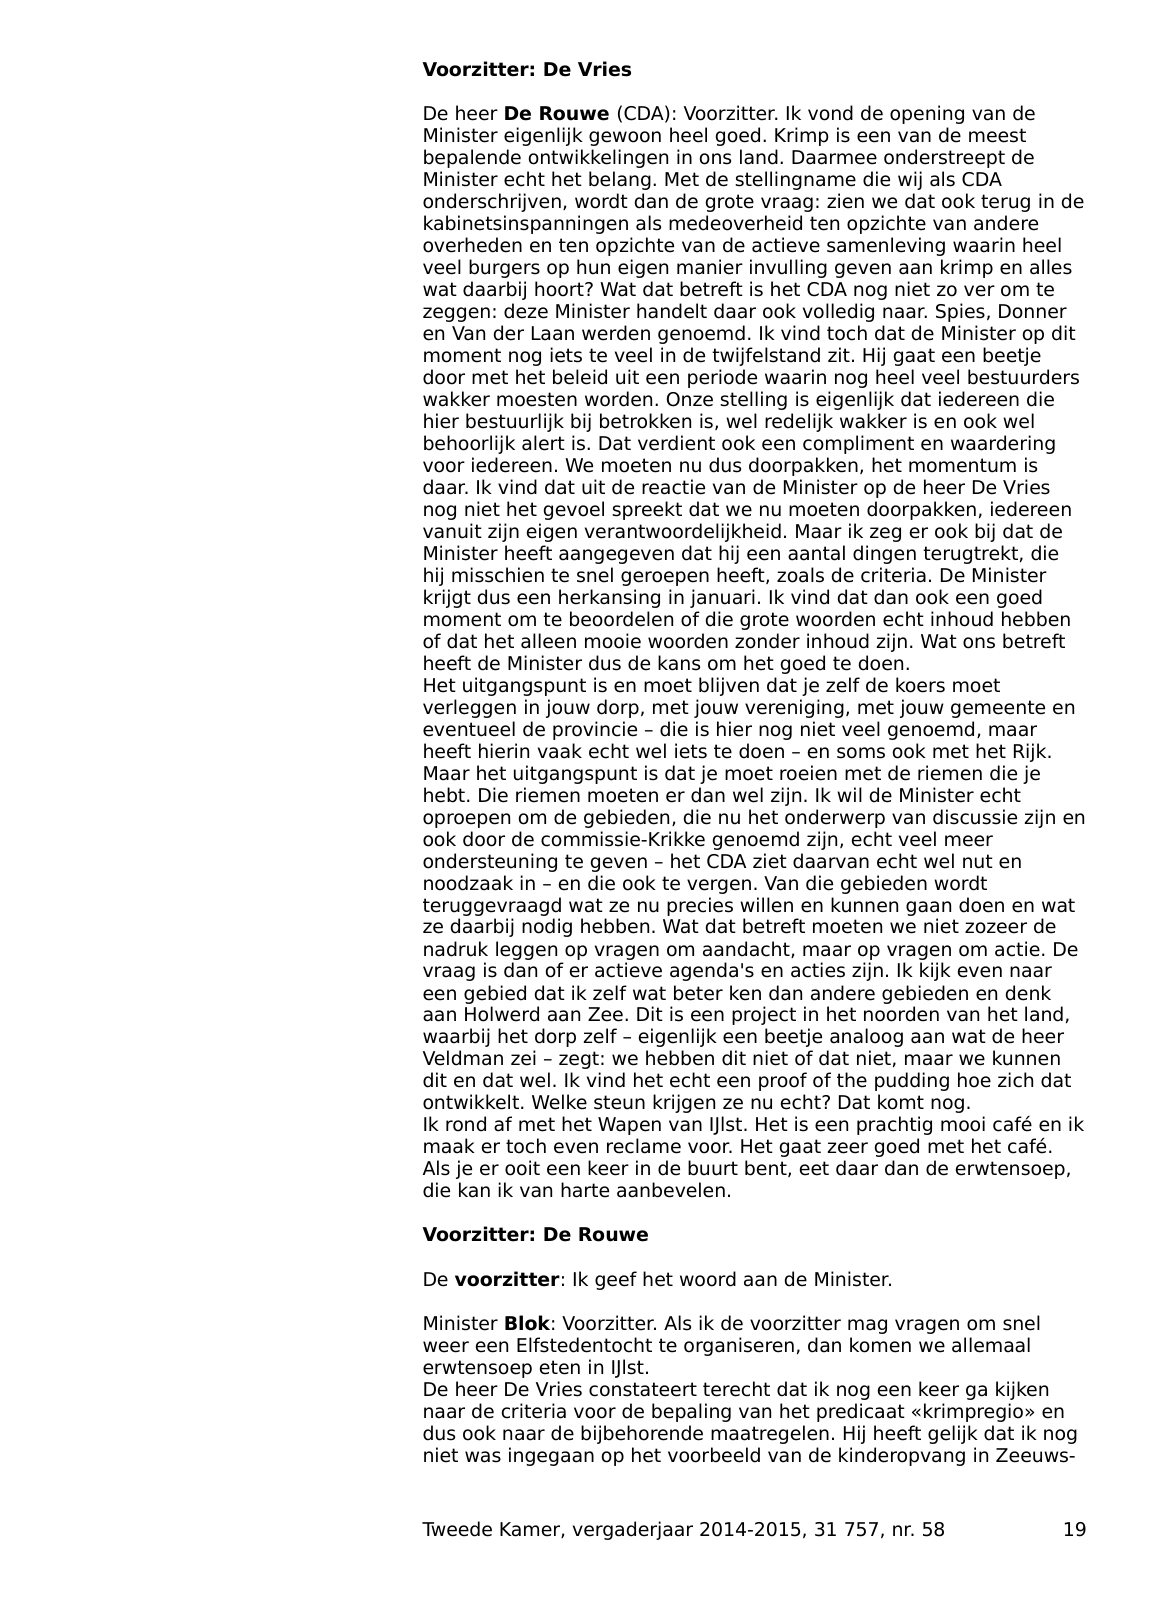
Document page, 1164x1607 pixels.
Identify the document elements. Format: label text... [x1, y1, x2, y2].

text Het uitgangspunt is en moet blijven dat je zelf de koers moet verleggen in jouw dorp, met jouw vereniging, met jouw gemeente en eventueel de provincie – die is hier nog niet veel genoemd, maar heeft hierin vaak echt wel iets te doen – en soms ook met het Rijk. Maar het uitgangspunt is dat je moet roeien met de riemen die je hebt. Die riemen moeten er dan wel zijn. Ik wil de Minister echt oproepen om de gebieden, die nu het onderwerp van discussie zijn en ook door de commissie-Krikke genoemd zijn, echt veel meer ondersteuning te geven – het CDA ziet daarvan echt wel nut en noodzaak in – en die ook te vergen. Van die gebieden wordt teruggevraagd wat ze nu precies willen en kunnen gaan doen en wat ze daarbij nodig hebben. Wat dat betreft moeten we niet zozeer de nadruk leggen op vragen om aandacht, maar op vragen om actie. De vraag is dan of er actieve agenda's en acties zijn. Ik kijk even naar een gebied dat ik zelf wat beter ken dan andere gebieden en denk aan Holwerd aan Zee. Dit is een project in het noorden van het land, waarbij het dorp zelf – eigenlijk een beetje analoog aan wat de heer Veldman zei – zegt: we hebben dit niet of dat niet, maar we kunnen dit en dat wel. Ik vind het echt een proof of the pudding hoe zich dat ontwikkelt. Welke steun krijgen ze nu echt? Dat komt nog. [422, 675, 1087, 1114]
text Ik rond af met het Wapen van IJlst. Het is een prachtig mooi café en ik maak er toch even reclame voor. Het gaat zeer goed met het café. Als je er ooit een keer in de buurt bent, eet daar dan de erwtensoep, die kan ik van harte aanbevelen. [422, 1114, 1087, 1202]
subtitle Voorzitter: De Rouwe [422, 1224, 1087, 1246]
text De heer De Vries constateert terecht dat ik nog een keer ga kijken naar de criteria voor de bepaling van het predicaat «krimpregio» en dus ook naar de bijbehorende maatregelen. Hij heeft gelijk dat ik nog niet was ingegaan op het voorbeeld van de kinderopvang in Zeeuws- [422, 1379, 1087, 1467]
text De voorzitter: Ik geef het woord aan de Minister. [422, 1268, 1087, 1291]
text De heer De Rouwe (CDA): Voorzitter. Ik vond de opening van de Minister eigenlijk gewoon heel goed. Krimp is een van de meest bepalende ontwikkelingen in ons land. Daarmee onderstreept de Minister echt het belang. Met de stellingname die wij als CDA onderschrijven, wordt dan de grote vraag: zien we dat ook terug in de kabinetsinspanningen als medeoverheid ten opzichte van andere overheden en ten opzichte van de actieve samenleving waarin heel veel burgers op hun eigen manier invulling geven aan krimp en alles wat daarbij hoort? Wat dat betreft is het CDA nog niet zo ver om te zeggen: deze Minister handelt daar ook volledig naar. Spies, Donner en Van der Laan werden genoemd. Ik vind toch dat de Minister op dit moment nog iets te veel in de twijfelstand zit. Hij gaat een beetje door met het beleid uit een periode waarin nog heel veel bestuurders wakker moesten worden. Onze stelling is eigenlijk dat iedereen die hier bestuurlijk bij betrokken is, wel redelijk wakker is en ook wel behoorlijk alert is. Dat verdient ook een compliment en waardering voor iedereen. We moeten nu dus doorpakken, het momentum is daar. Ik vind dat uit de reactie van de Minister op de heer De Vries nog niet het gevoel spreekt dat we nu moeten doorpakken, iedereen vanuit zijn eigen verantwoordelijkheid. Maar ik zeg er ook bij dat de Minister heeft aangegeven dat hij een aantal dingen terugtrekt, die hij misschien te snel geroepen heeft, zoals de criteria. De Minister krijgt dus een herkansing in januari. Ik vind dat dan ook een goed moment om te beoordelen of die grote woorden echt inhoud hebben of dat het alleen mooie woorden zonder inhoud zijn. Wat ons betreft heeft de Minister dus de kans om het goed te doen. [422, 103, 1087, 675]
subtitle Voorzitter: De Vries [422, 59, 1087, 81]
text Minister Blok: Voorzitter. Als ik de voorzitter mag vragen om snel weer een Elfstedentocht te organiseren, dan komen we allemaal erwtensoep eten in IJlst. [422, 1313, 1087, 1379]
